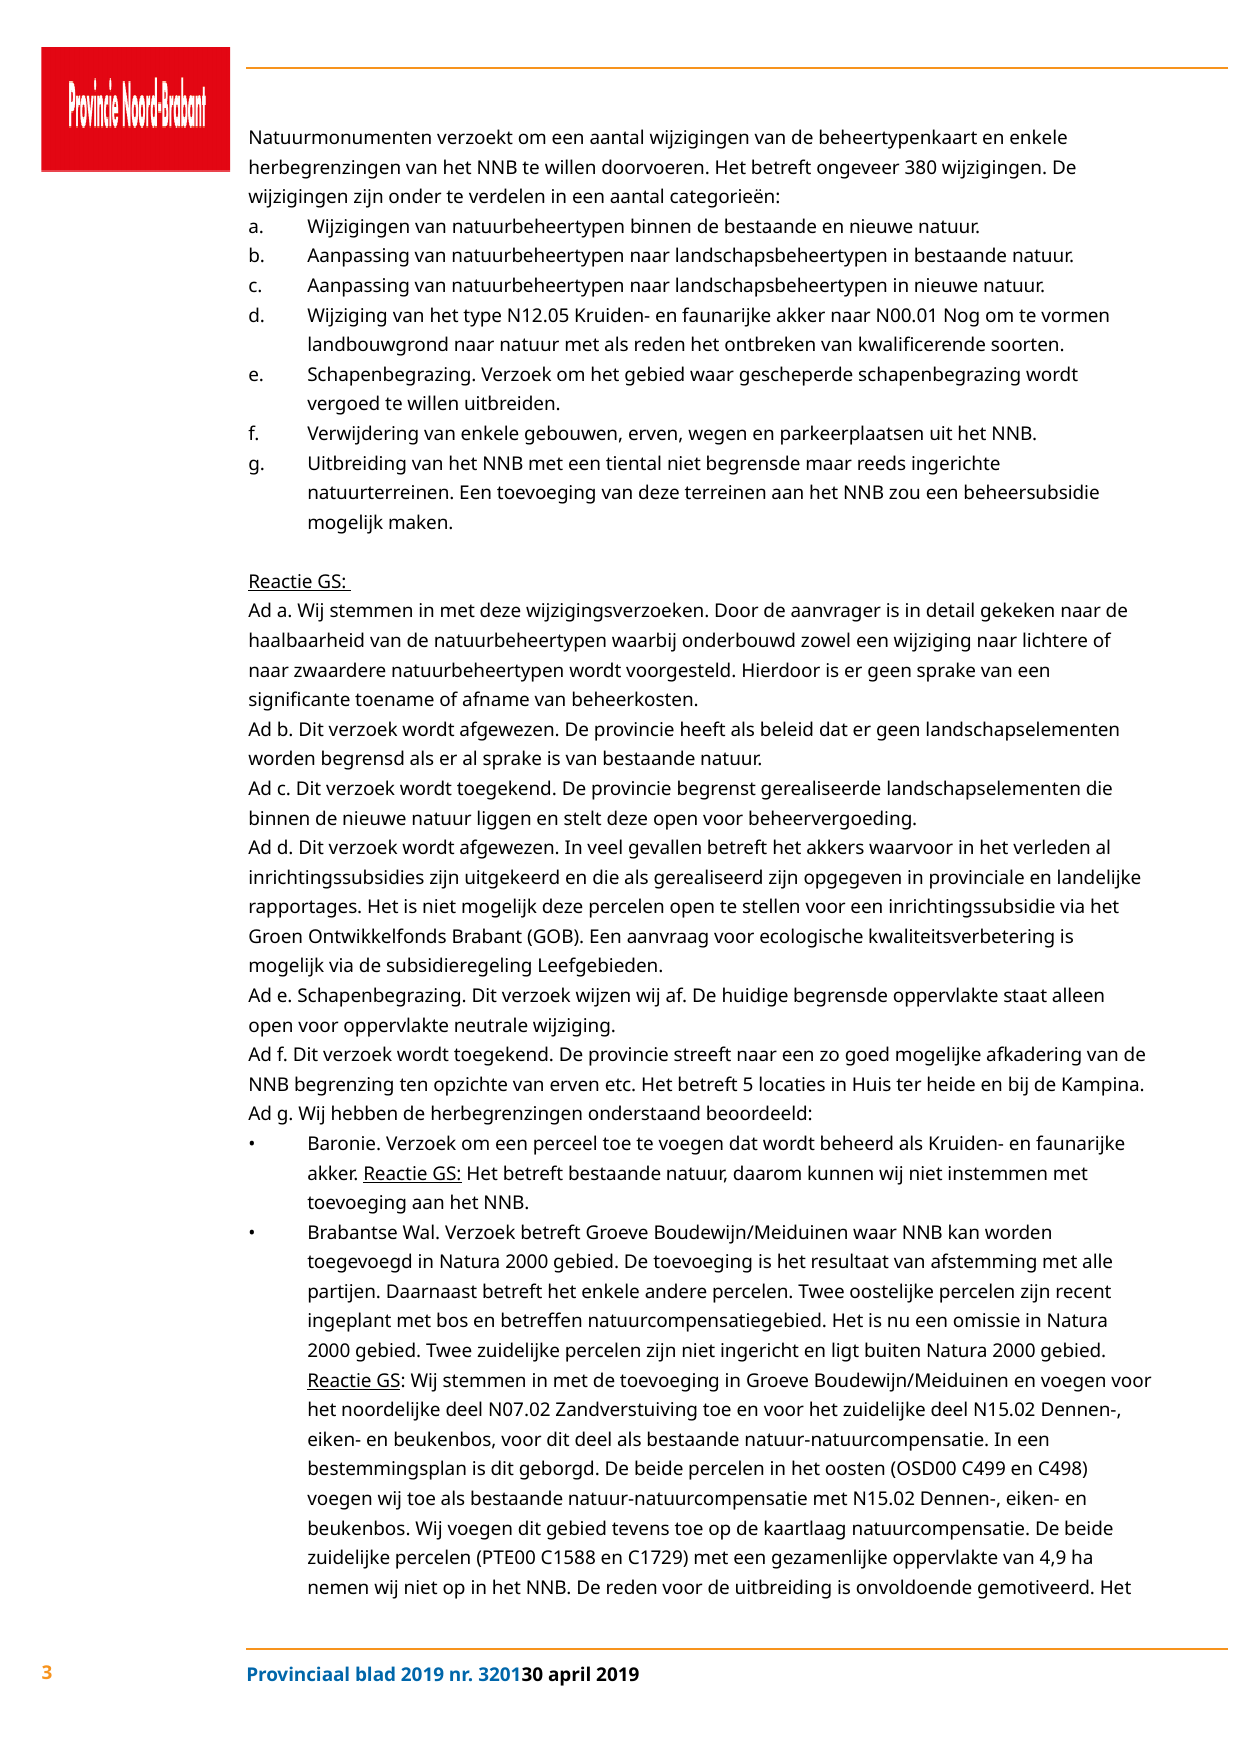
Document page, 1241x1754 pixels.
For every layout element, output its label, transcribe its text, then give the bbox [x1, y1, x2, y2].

list Schapenbegrazing. Verzoek om het gebied waar gescheperde schapenbegrazing wordt vergoed te willen uitbreiden. [248, 361, 1152, 416]
text Ad e. Schapenbegrazing. Dit verzoek wijzen wij af. De huidige begrensde oppervlakte staat alleen open voor oppervlakte neutrale wijziging. [248, 982, 1152, 1038]
list Baronie. Verzoek om een perceel toe te voegen dat wordt beheerd als Kruiden- en faunarijke akker. Reactie GS: Het betreft bestaande natuur, daarom kunnen wij niet instemmen met toevoeging aan het NNB. [248, 1130, 1152, 1215]
list Aanpassing van natuurbeheertypen naar landschapsbeheertypen in bestaande natuur. [248, 243, 1152, 268]
text Ad g. Wij hebben de herbegrenzingen onderstaand beoordeeld: [248, 1101, 1152, 1126]
list Aanpassing van natuurbeheertypen naar landschapsbeheertypen in nieuwe natuur. [248, 272, 1152, 298]
picture [41, 47, 231, 172]
list Verwijdering van enkele gebouwen, erven, wegen en parkeerplaatsen uit het NNB. [248, 420, 1152, 446]
text Ad a. Wij stemmen in met deze wijzigingsverzoeken. Door de aanvrager is in detail gekeken naar de haalbaarheid van de natuurbeheertypen waarbij onderbouwd zowel een wijziging naar lichtere of naar zwaardere natuurbeheertypen wordt voorgesteld. Hierdoor is er geen sprake van een significante toename of afname van beheerkosten. [248, 598, 1152, 712]
list Brabantse Wal. Verzoek betreft Groeve Boudewijn/Meiduinen waar NNB kan worden toegevoegd in Natura 2000 gebied. De toevoeging is het resultaat van afstemming met alle partijen. Daarnaast betreft het enkele andere percelen. Twee oostelijke percelen zijn recent ingeplant met bos en betreffen natuurcompensatiegebied. Het is nu een omissie in Natura 2000 gebied. Twee zuidelijke percelen zijn niet ingericht en ligt buiten Natura 2000 gebied. Reactie GS: Wij stemmen in met de toevoeging in Groeve Boudewijn/Meiduinen en voegen voor het noordelijke deel N07.02 Zandverstuiving toe en voor het zuidelijke deel N15.02 Dennen-, eiken- en beukenbos, voor dit deel als bestaande natuur-natuurcompensatie. In een bestemmingsplan is dit geborgd. De beide percelen in het oosten (OSD00 C499 en C498) voegen wij toe als bestaande natuur-natuurcompensatie met N15.02 Dennen-, eiken- en beukenbos. Wij voegen dit gebied tevens toe op de kaartlaag natuurcompensatie. De beide zuidelijke percelen (PTE00 C1588 en C1729) met een gezamenlijke oppervlakte van 4,9 ha nemen wij niet op in het NNB. De reden voor de uitbreiding is onvoldoende gemotiveerd. Het [248, 1219, 1152, 1600]
text Ad b. Dit verzoek wordt afgewezen. De provincie heeft als beleid dat er geen landschapselementen worden begrensd als er al sprake is van bestaande natuur. [248, 716, 1152, 771]
list Uitbreiding van het NNB met een tiental niet begrensde maar reeds ingerichte natuurterreinen. Een toevoeging van deze terreinen aan het NNB zou een beheersubsidie mogelijk maken. [248, 450, 1152, 535]
list Wijziging van het type N12.05 Kruiden- en faunarijke akker naar N00.01 Nog om te vormen landbouwgrond naar natuur met als reden het ontbreken van kwalificerende soorten. [248, 302, 1152, 357]
text Ad c. Dit verzoek wordt toegekend. De provincie begrenst gerealiseerde landschapselementen die binnen de nieuwe natuur liggen en stelt deze open voor beheervergoeding. [248, 775, 1152, 831]
list Wijzigingen van natuurbeheertypen binnen de bestaande en nieuwe natuur. [248, 213, 1152, 239]
text Natuurmonumenten verzoekt om een aantal wijzigingen van de beheertypenkaart en enkele herbegrenzingen van het NNB te willen doorvoeren. Het betreft ongeveer 380 wijzigingen. De wijzigingen zijn onder te verdelen in een aantal categorieën: [248, 124, 1152, 209]
text Ad d. Dit verzoek wordt afgewezen. In veel gevallen betreft het akkers waarvoor in het verleden al inrichtingssubsidies zijn uitgekeerd en die als gerealiseerd zijn opgegeven in provinciale en landelijke rapportages. Het is niet mogelijk deze percelen open te stellen voor een inrichtingssubsidie via het Groen Ontwikkelfonds Brabant (GOB). Een aanvraag voor ecologische kwaliteitsverbetering is mogelijk via de subsidieregeling Leefgebieden. [248, 834, 1152, 978]
text Ad f. Dit verzoek wordt toegekend. De provincie streeft naar een zo goed mogelijke afkadering van de NNB begrenzing ten opzichte van erven etc. Het betreft 5 locaties in Huis ter heide en bij de Kampina. [248, 1041, 1152, 1097]
text Reactie GS: [248, 568, 1152, 594]
